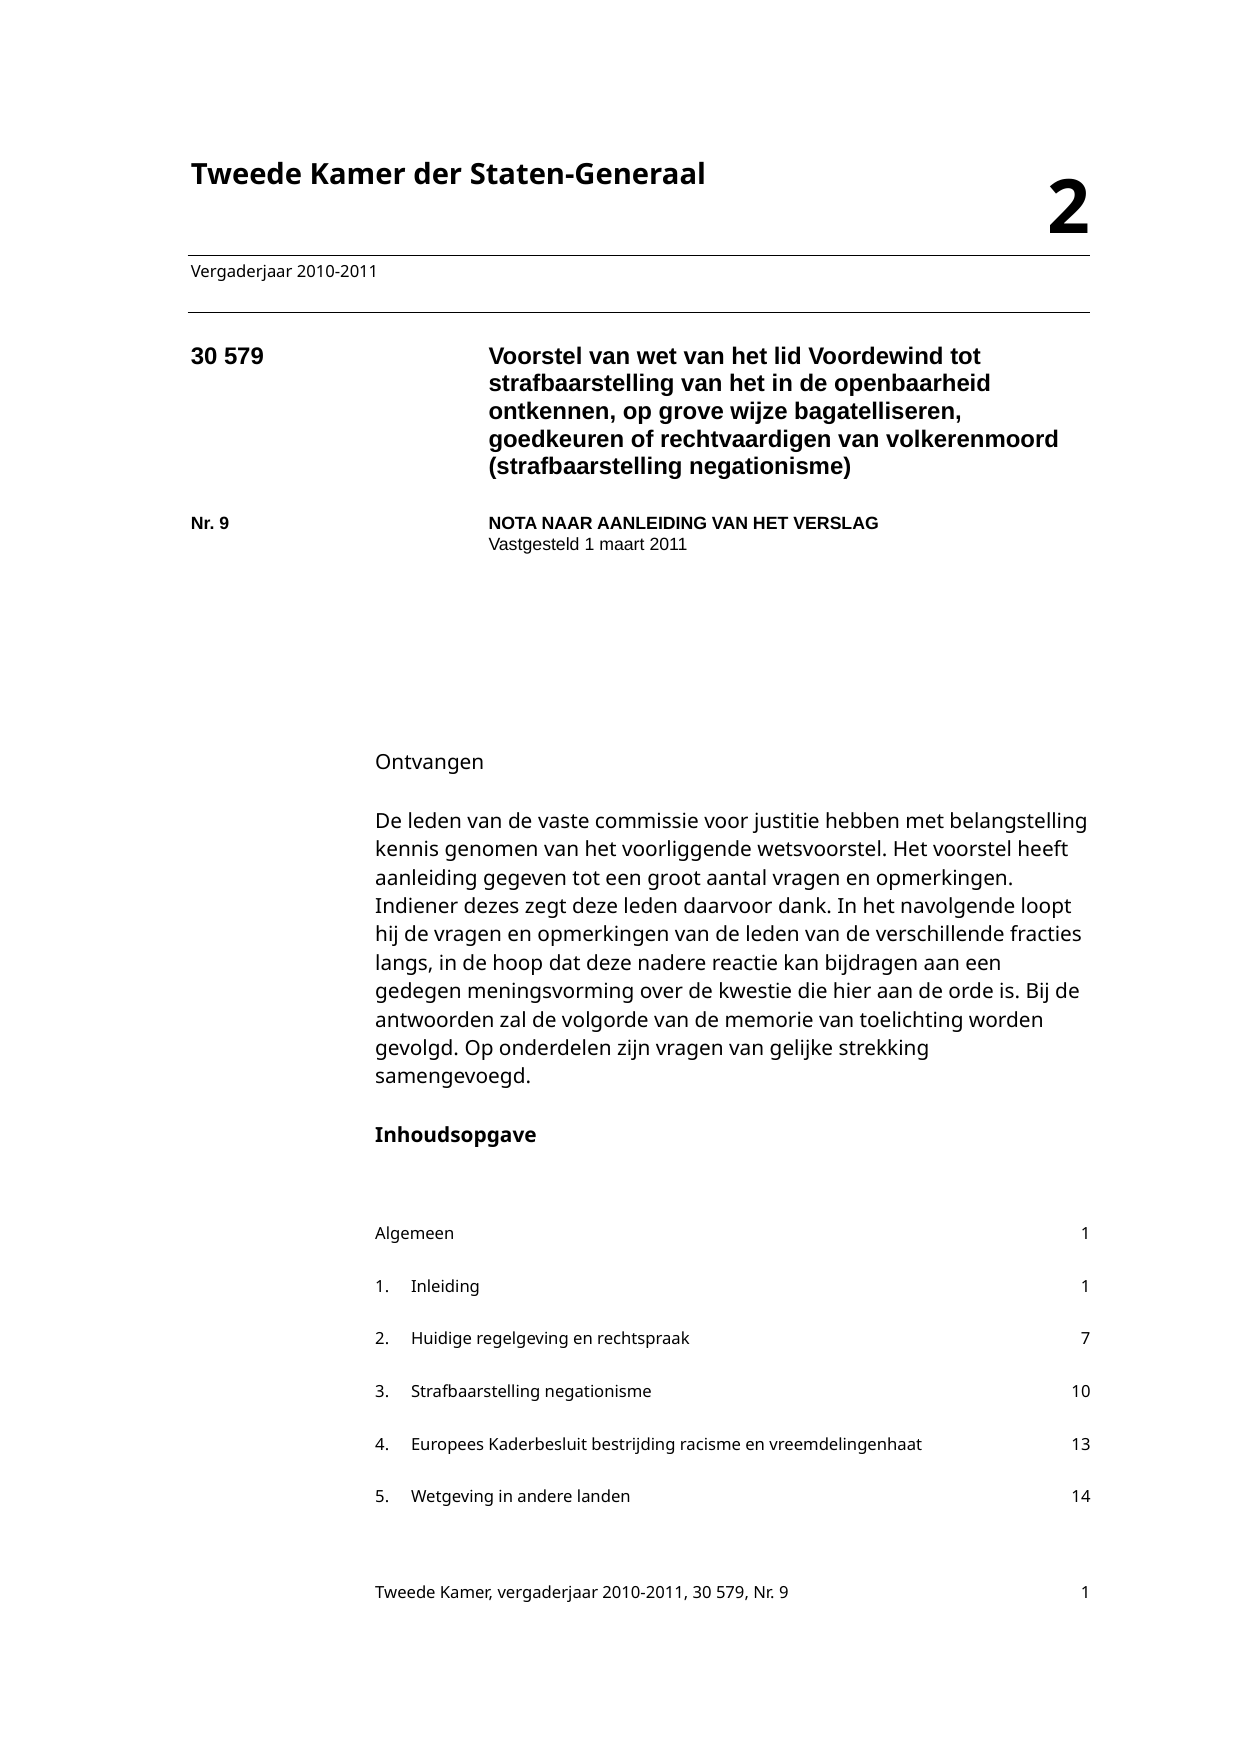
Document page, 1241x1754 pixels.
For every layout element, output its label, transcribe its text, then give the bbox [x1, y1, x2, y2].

table_cell Inleiding [411, 1274, 1040, 1327]
table_cell NOTA NAAR AANLEIDING VAN HET VERSLAG Vastgesteld 1 maart 2011 [485, 510, 1090, 629]
table_cell Europees Kaderbesluit bestrijding racisme en vreemdelingenhaat [411, 1432, 1040, 1485]
table_cell Strafbaarstelling negationisme [411, 1380, 1040, 1432]
table_cell [188, 313, 485, 339]
table_cell Nr. 9 [188, 510, 485, 629]
text De leden van de vaste commissie voor justitie hebben met belangstelling kennis genomen van het voorliggende wetsvoorstel. Het voorstel heeft aanleiding gegeven tot een groot aantal vragen en opmerkingen. Indiener dezes zegt deze leden daarvoor dank. In het navolgende loopt hij de vragen en opmerkingen van de leden van de verschillende fracties langs, in de hoop dat deze nadere reactie kan bijdragen aan een gedegen meningsvorming over de kwestie die hier aan de orde is. Bij de antwoorden zal de volgorde van de memorie van toelichting worden gevolgd. Op onderdelen zijn vragen van gelijke strekking samengevoegd. [375, 806, 1090, 1090]
table_cell 2. [375, 1327, 411, 1379]
table_header Tweede Kamer der Staten-Generaal [188, 150, 909, 255]
table_cell [485, 313, 1090, 339]
table_header 2 [910, 150, 1090, 255]
table_cell [485, 256, 1090, 312]
table_cell Vergaderjaar 2010-2011 [188, 256, 485, 312]
table_cell 1 [1040, 1274, 1090, 1327]
table_cell Huidige regelgeving en rechtspraak [411, 1327, 1040, 1379]
text Inhoudsopgave [375, 1120, 1090, 1148]
text Ontvangen [375, 747, 1090, 776]
table_cell 14 [1040, 1485, 1090, 1508]
table_cell Wetgeving in andere landen [411, 1485, 1040, 1508]
table_cell 5. [375, 1485, 411, 1508]
table_header 1 [1040, 1221, 1090, 1274]
table_cell 1. [375, 1274, 411, 1327]
table_cell 4. [375, 1432, 411, 1485]
table_cell Voorstel van wet van het lid Voordewind tot strafbaarstelling van het in de openbaarheid ontkennen, op grove wijze bagatelliseren, goedkeuren of rechtvaardigen van volkerenmoord (strafbaarstelling negationisme) [485, 339, 1090, 510]
table_cell 10 [1040, 1380, 1090, 1432]
table_cell 7 [1040, 1327, 1090, 1379]
table_header Algemeen [375, 1221, 1040, 1274]
table_cell 3. [375, 1380, 411, 1432]
table_cell 13 [1040, 1432, 1090, 1485]
table_cell 30 579 [188, 339, 485, 510]
